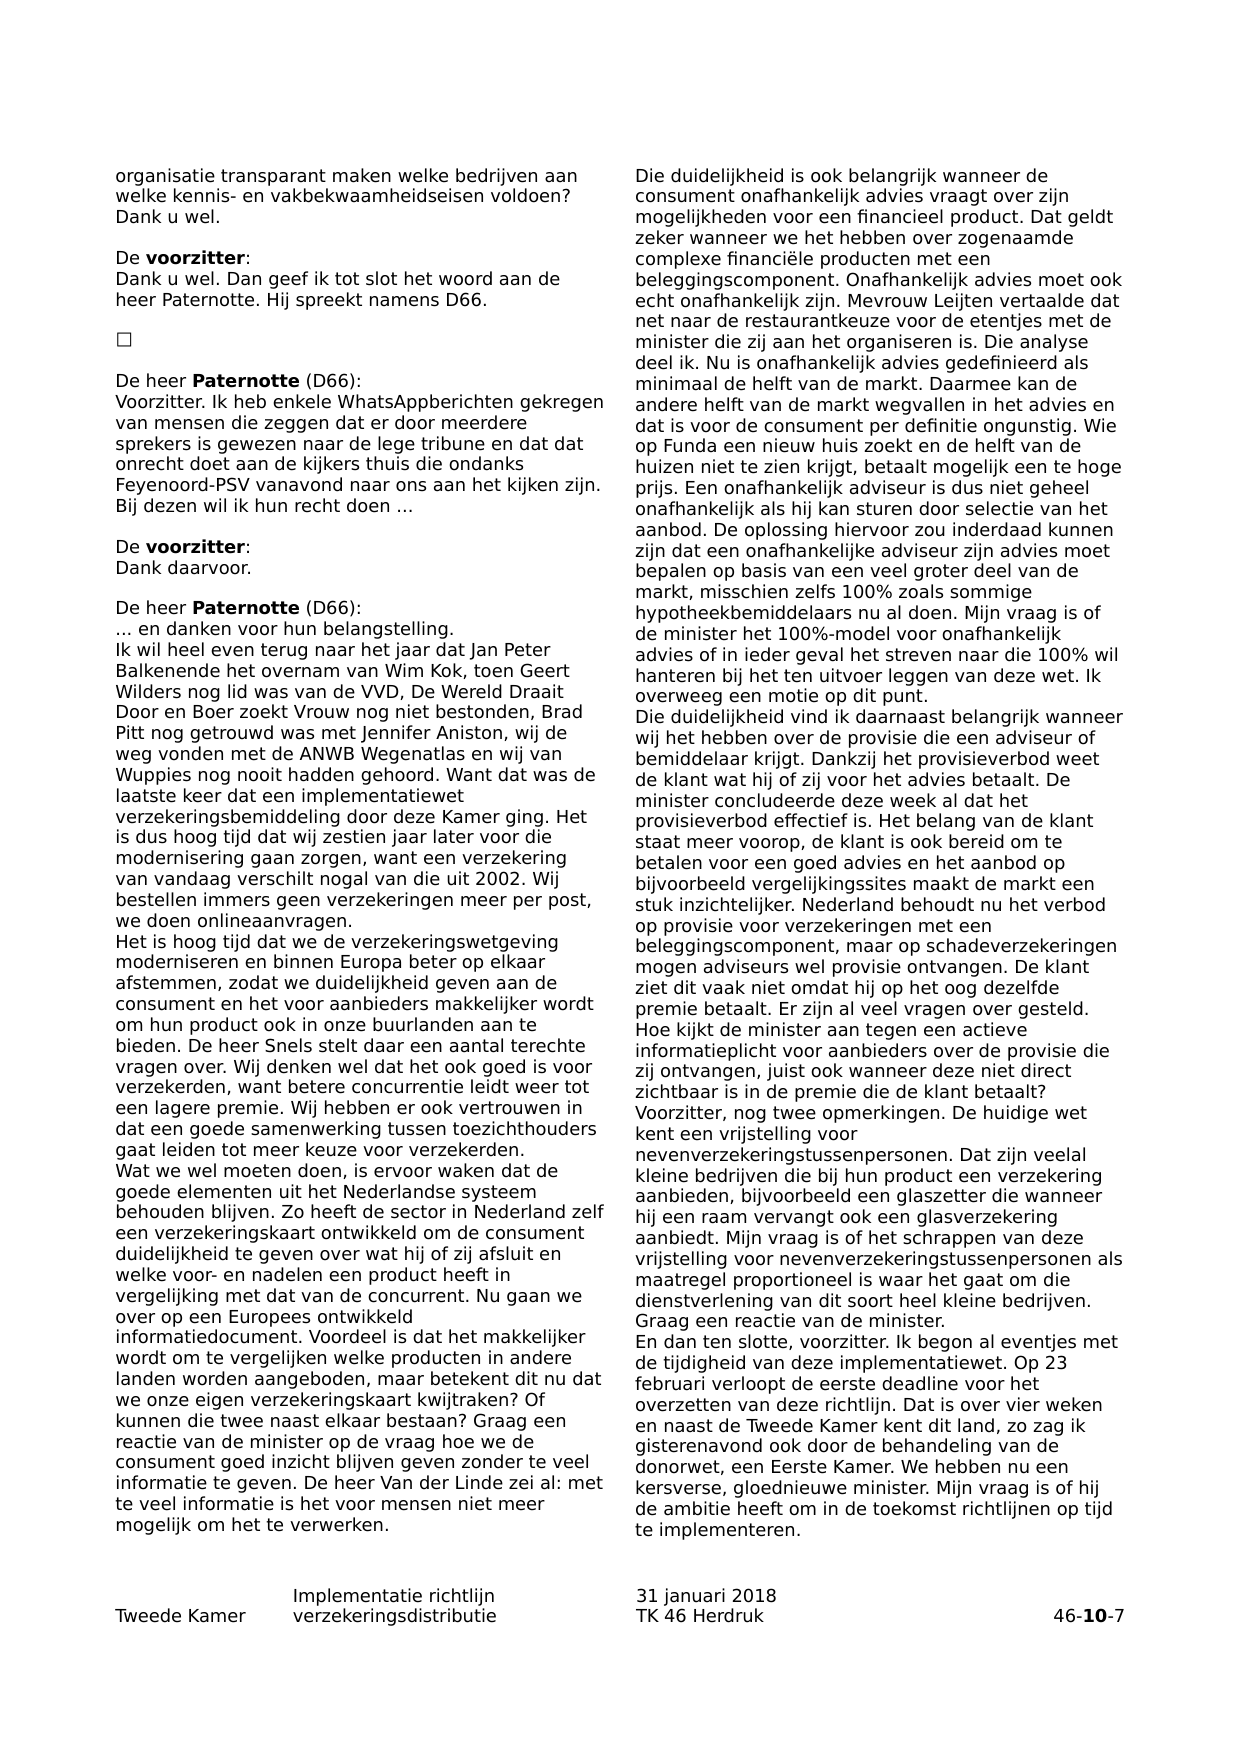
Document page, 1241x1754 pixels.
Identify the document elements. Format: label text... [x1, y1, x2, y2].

text Dank u wel. Dan geef ik tot slot het woord aan de heer Paternotte. Hij spreekt namens D66. [115, 268, 605, 310]
text Voorzitter, nog twee opmerkingen. De huidige wet kent een vrijstelling voor nevenverzekeringstussenpersonen. Dat zijn veelal kleine bedrijven die bij hun product een verzekering aanbieden, bijvoorbeeld een glaszetter die wanneer hij een raam vervangt ook een glasverzekering aanbiedt. Mijn vraag is of het schrappen van deze vrijstelling voor nevenverzekeringstussenpersonen als maatregel proportioneel is waar het gaat om die dienstverlening van dit soort heel kleine bedrijven. Graag een reactie van de minister. [635, 1103, 1125, 1332]
text Dank u wel. [115, 207, 605, 228]
text Die duidelijkheid is ook belangrijk wanneer de consument onafhankelijk advies vraagt over zijn mogelijkheden voor een financieel product. Dat geldt zeker wanneer we het hebben over zogenaamde complexe financiële producten met een beleggingscomponent. Onafhankelijk advies moet ook echt onafhankelijk zijn. Mevrouw Leijten vertaalde dat net naar de restaurantkeuze voor de etentjes met de minister die zij aan het organiseren is. Die analyse deel ik. Nu is onafhankelijk advies gedefinieerd als minimaal de helft van de markt. Daarmee kan de andere helft van de markt wegvallen in het advies en dat is voor de consument per definitie ongunstig. Wie op Funda een nieuw huis zoekt en de helft van de huizen niet te zien krijgt, betaalt mogelijk een te hoge prijs. Een onafhankelijk adviseur is dus niet geheel onafhankelijk als hij kan sturen door selectie van het aanbod. De oplossing hiervoor zou inderdaad kunnen zijn dat een onafhankelijke adviseur zijn advies moet bepalen op basis van een veel groter deel van de markt, misschien zelfs 100% zoals sommige hypotheekbemiddelaars nu al doen. Mijn vraag is of de minister het 100%-model voor onafhankelijk advies of in ieder geval het streven naar die 100% wil hanteren bij het ten uitvoer leggen van deze wet. Ik overweeg een motie op dit punt. [635, 165, 1125, 707]
text ⬜ [115, 330, 605, 351]
text De heer Paternotte (D66): [115, 371, 605, 392]
text Voorzitter. Ik heb enkele WhatsAppberichten gekregen van mensen die zeggen dat er door meerdere sprekers is gewezen naar de lege tribune en dat dat onrecht doet aan de kijkers thuis die ondanks Feyenoord-PSV vanavond naar ons aan het kijken zijn. Bij dezen wil ik hun recht doen ... [115, 392, 605, 517]
text Wat we wel moeten doen, is ervoor waken dat de goede elementen uit het Nederlandse systeem behouden blijven. Zo heeft de sector in Nederland zelf een verzekeringskaart ontwikkeld om de consument duidelijkheid te geven over wat hij of zij afsluit en welke voor- en nadelen een product heeft in vergelijking met dat van de concurrent. Nu gaan we over op een Europees ontwikkeld informatiedocument. Voordeel is dat het makkelijker wordt om te vergelijken welke producten in andere landen worden aangeboden, maar betekent dit nu dat we onze eigen verzekeringskaart kwijtraken? Of kunnen die twee naast elkaar bestaan? Graag een reactie van de minister op de vraag hoe we de consument goed inzicht blijven geven zonder te veel informatie te geven. De heer Van der Linde zei al: met te veel informatie is het voor mensen niet meer mogelijk om het te verwerken. [115, 1161, 605, 1536]
text De heer Paternotte (D66): [115, 598, 605, 619]
text Dank daarvoor. [115, 557, 605, 578]
text Die duidelijkheid vind ik daarnaast belangrijk wanneer wij het hebben over de provisie die een adviseur of bemiddelaar krijgt. Dankzij het provisieverbod weet de klant wat hij of zij voor het advies betaalt. De minister concludeerde deze week al dat het provisieverbod effectief is. Het belang van de klant staat meer voorop, de klant is ook bereid om te betalen voor een goed advies en het aanbod op bijvoorbeeld vergelijkingssites maakt de markt een stuk inzichtelijker. Nederland behoudt nu het verbod op provisie voor verzekeringen met een beleggingscomponent, maar op schadeverzekeringen mogen adviseurs wel provisie ontvangen. De klant ziet dit vaak niet omdat hij op het oog dezelfde premie betaalt. Er zijn al veel vragen over gesteld. Hoe kijkt de minister aan tegen een actieve informatieplicht voor aanbieders over de provisie die zij ontvangen, juist ook wanneer deze niet direct zichtbaar is in de premie die de klant betaalt? [635, 707, 1125, 1103]
text ... en danken voor hun belangstelling. [115, 619, 605, 640]
text De voorzitter: [115, 537, 605, 557]
text De voorzitter: [115, 248, 605, 268]
text organisatie transparant maken welke bedrijven aan welke kennis- en vakbekwaamheidseisen voldoen? [115, 165, 605, 207]
text En dan ten slotte, voorzitter. Ik begon al eventjes met de tijdigheid van deze implementatiewet. Op 23 februari verloopt de eerste deadline voor het overzetten van deze richtlijn. Dat is over vier weken en naast de Tweede Kamer kent dit land, zo zag ik gisterenavond ook door de behandeling van de donorwet, een Eerste Kamer. We hebben nu een kersverse, gloednieuwe minister. Mijn vraag is of hij de ambitie heeft om in de toekomst richtlijnen op tijd te implementeren. [635, 1332, 1125, 1540]
text Het is hoog tijd dat we de verzekeringswetgeving moderniseren en binnen Europa beter op elkaar afstemmen, zodat we duidelijkheid geven aan de consument en het voor aanbieders makkelijker wordt om hun product ook in onze buurlanden aan te bieden. De heer Snels stelt daar een aantal terechte vragen over. Wij denken wel dat het ook goed is voor verzekerden, want betere concurrentie leidt weer tot een lagere premie. Wij hebben er ook vertrouwen in dat een goede samenwerking tussen toezichthouders gaat leiden tot meer keuze voor verzekerden. [115, 931, 605, 1161]
text Ik wil heel even terug naar het jaar dat Jan Peter Balkenende het overnam van Wim Kok, toen Geert Wilders nog lid was van de VVD, De Wereld Draait Door en Boer zoekt Vrouw nog niet bestonden, Brad Pitt nog getrouwd was met Jennifer Aniston, wij de weg vonden met de ANWB Wegenatlas en wij van Wuppies nog nooit hadden gehoord. Want dat was de laatste keer dat een implementatiewet verzekeringsbemiddeling door deze Kamer ging. Het is dus hoog tijd dat wij zestien jaar later voor die modernisering gaan zorgen, want een verzekering van vandaag verschilt nogal van die uit 2002. Wij bestellen immers geen verzekeringen meer per post, we doen onlineaanvragen. [115, 640, 605, 931]
